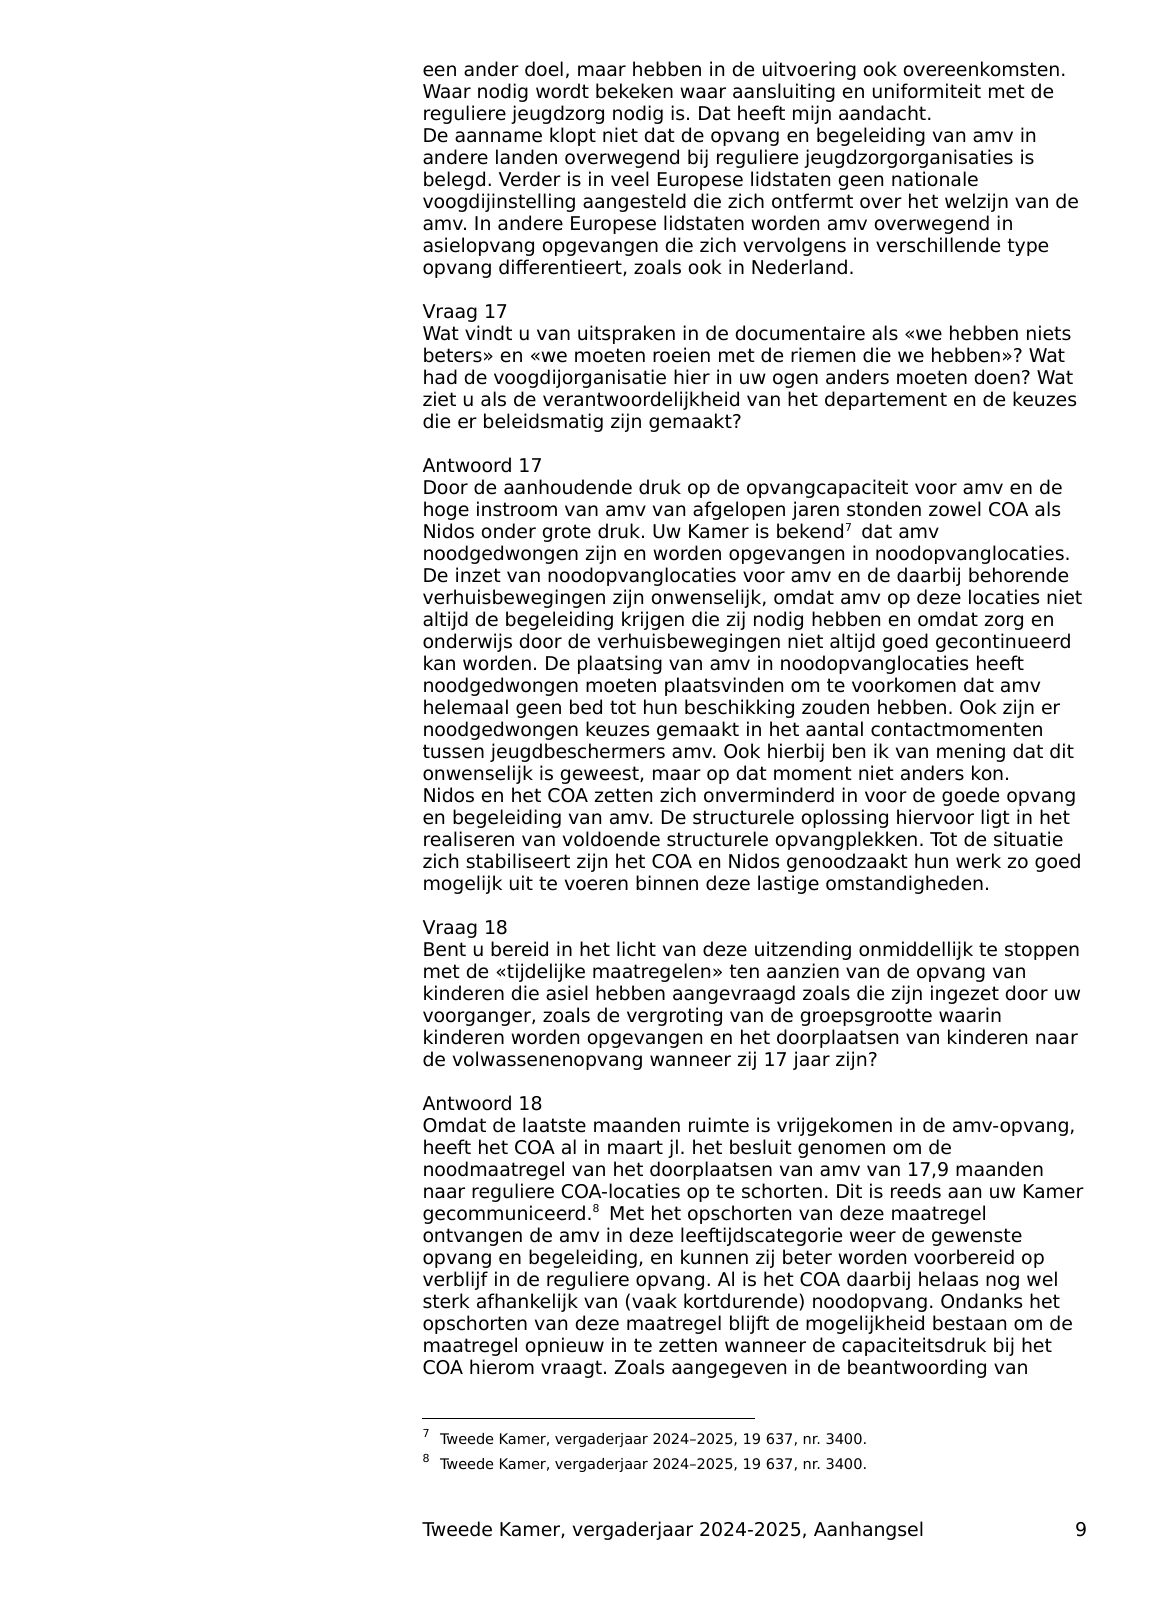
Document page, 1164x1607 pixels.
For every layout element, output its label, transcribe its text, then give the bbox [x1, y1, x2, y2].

text Tweede Kamer, vergaderjaar 2024–2025, 19 637, nr. 3400. [422, 1452, 1087, 1474]
text De aanname klopt niet dat de opvang en begeleiding van amv in andere landen overwegend bij reguliere jeugdzorgorganisaties is belegd. Verder is in veel Europese lidstaten geen nationale voogdijinstelling aangesteld die zich ontfermt over het welzijn van de amv. In andere Europese lidstaten worden amv overwegend in asielopvang opgevangen die zich vervolgens in verschillende type opvang differentieert, zoals ook in Nederland. [422, 125, 1087, 279]
text Vraag 17 [422, 301, 1087, 323]
text Tweede Kamer, vergaderjaar 2024–2025, 19 637, nr. 3400. [422, 1427, 1087, 1449]
text Antwoord 18 [422, 1093, 1087, 1115]
text Bent u bereid in het licht van deze uitzending onmiddellijk te stoppen met de «tijdelijke maatregelen» ten aanzien van de opvang van kinderen die asiel hebben aangevraagd zoals die zijn ingezet door uw voorganger, zoals de vergroting van de groepsgrootte waarin kinderen worden opgevangen en het doorplaatsen van kinderen naar de volwassenenopvang wanneer zij 17 jaar zijn? [422, 939, 1087, 1071]
text Door de aanhoudende druk op de opvangcapaciteit voor amv en de hoge instroom van amv van afgelopen jaren stonden zowel COA als Nidos onder grote druk. Uw Kamer is bekend dat amv noodgedwongen zijn en worden opgevangen in noodopvanglocaties. De inzet van noodopvanglocaties voor amv en de daarbij behorende verhuisbewegingen zijn onwenselijk, omdat amv op deze locaties niet altijd de begeleiding krijgen die zij nodig hebben en omdat zorg en onderwijs door de verhuisbewegingen niet altijd goed gecontinueerd kan worden. De plaatsing van amv in noodopvanglocaties heeft noodgedwongen moeten plaatsvinden om te voorkomen dat amv helemaal geen bed tot hun beschikking zouden hebben. Ook zijn er noodgedwongen keuzes gemaakt in het aantal contactmomenten tussen jeugdbeschermers amv. Ook hierbij ben ik van mening dat dit onwenselijk is geweest, maar op dat moment niet anders kon. [422, 477, 1087, 785]
text een ander doel, maar hebben in de uitvoering ook overeenkomsten. Waar nodig wordt bekeken waar aansluiting en uniformiteit met de reguliere jeugdzorg nodig is. Dat heeft mijn aandacht. [422, 59, 1087, 125]
text Nidos en het COA zetten zich onverminderd in voor de goede opvang en begeleiding van amv. De structurele oplossing hiervoor ligt in het realiseren van voldoende structurele opvangplekken. Tot de situatie zich stabiliseert zijn het COA en Nidos genoodzaakt hun werk zo goed mogelijk uit te voeren binnen deze lastige omstandigheden. [422, 785, 1087, 895]
text Wat vindt u van uitspraken in de documentaire als «we hebben niets beters» en «we moeten roeien met de riemen die we hebben»? Wat had de voogdijorganisatie hier in uw ogen anders moeten doen? Wat ziet u als de verantwoordelijkheid van het departement en de keuzes die er beleidsmatig zijn gemaakt? [422, 323, 1087, 433]
text Omdat de laatste maanden ruimte is vrijgekomen in de amv-opvang, heeft het COA al in maart jl. het besluit genomen om de noodmaatregel van het doorplaatsen van amv van 17,9 maanden naar reguliere COA-locaties op te schorten. Dit is reeds aan uw Kamer gecommuniceerd. Met het opschorten van deze maatregel ontvangen de amv in deze leeftijdscategorie weer de gewenste opvang en begeleiding, en kunnen zij beter worden voorbereid op verblijf in de reguliere opvang. Al is het COA daarbij helaas nog wel sterk afhankelijk van (vaak kortdurende) noodopvang. Ondanks het opschorten van deze maatregel blijft de mogelijkheid bestaan om de maatregel opnieuw in te zetten wanneer de capaciteitsdruk bij het COA hierom vraagt. Zoals aangegeven in de beantwoording van [422, 1115, 1087, 1379]
text Antwoord 17 [422, 455, 1087, 477]
text Vraag 18 [422, 917, 1087, 939]
